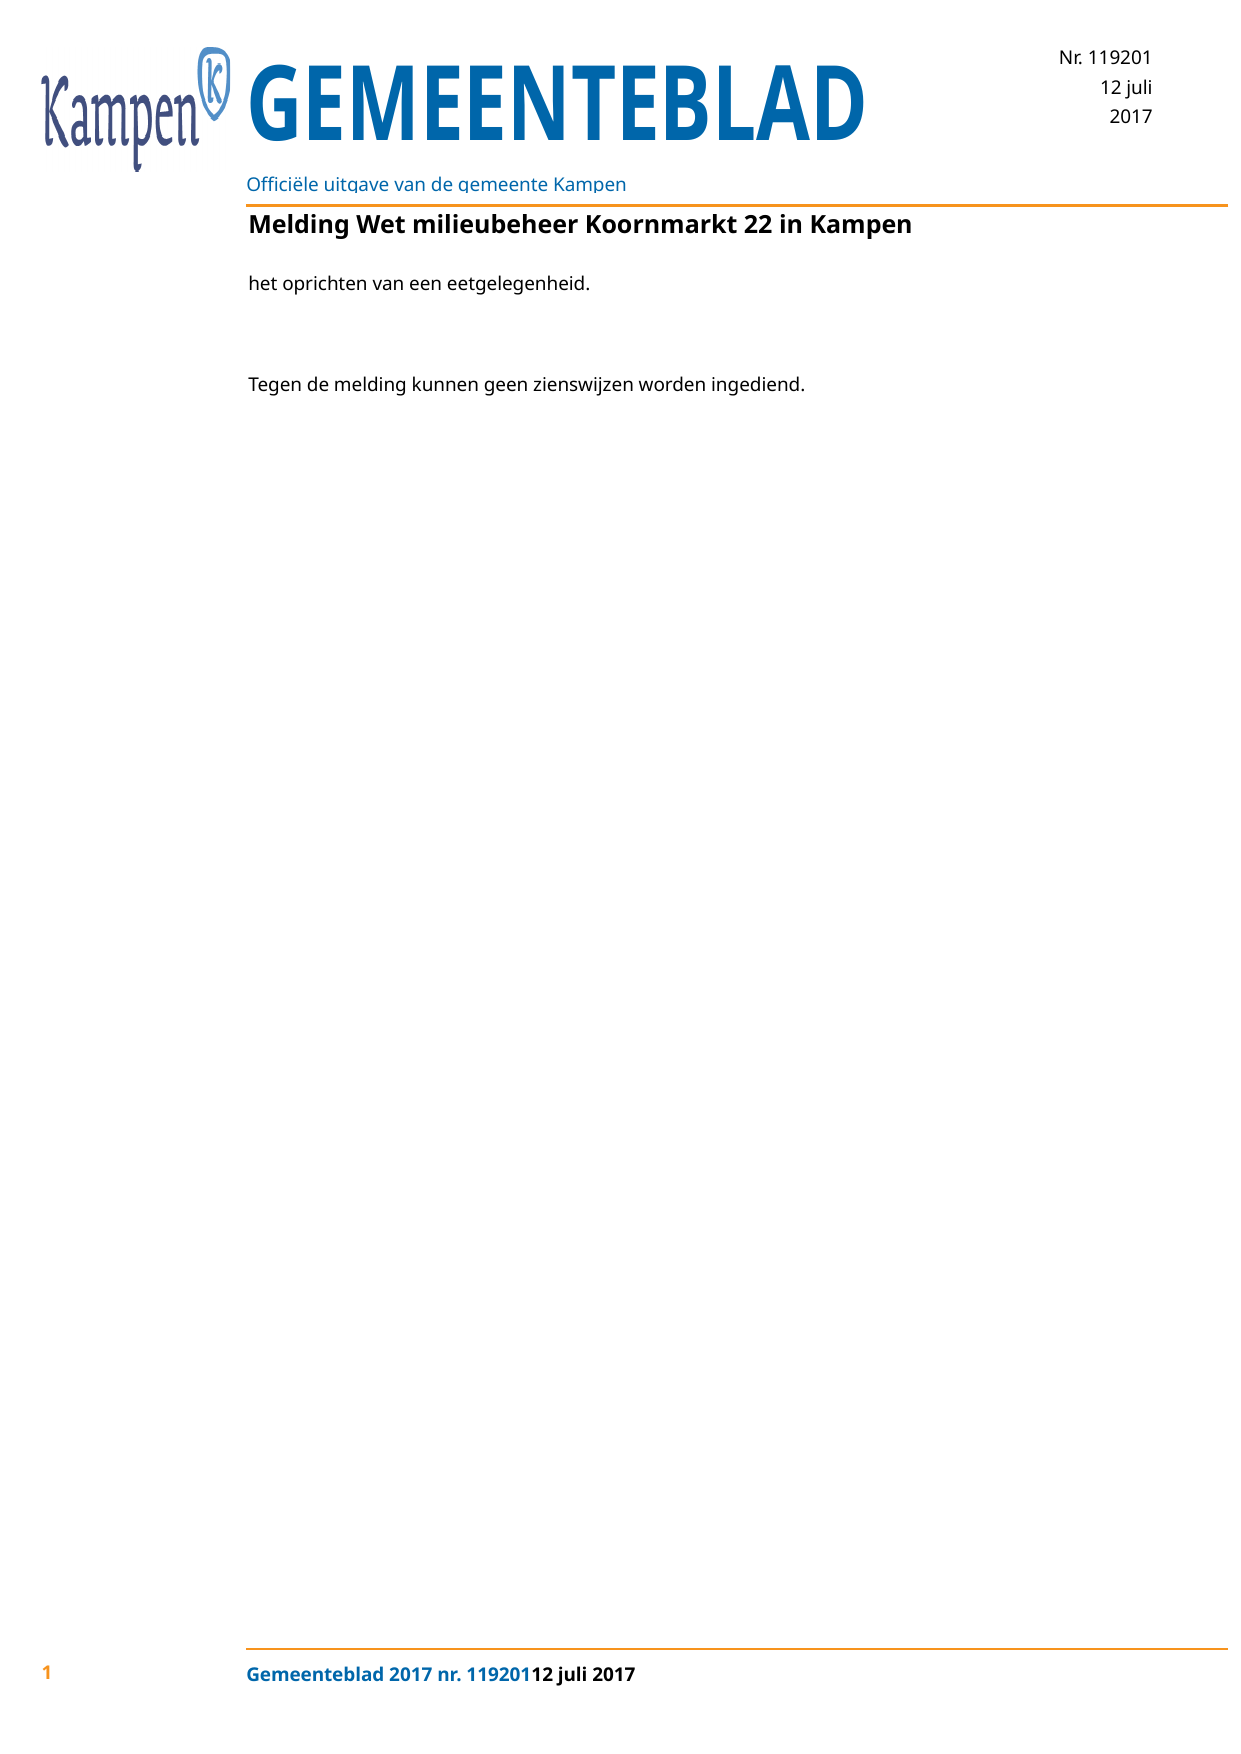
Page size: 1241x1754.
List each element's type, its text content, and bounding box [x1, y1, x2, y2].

text Melding Wet milieubeheer Koornmarkt 22 in Kampen [248, 207, 1152, 241]
picture [41, 47, 231, 172]
text Tegen de melding kunnen geen zienswijzen worden ingediend. [248, 371, 1152, 397]
text het oprichten van een eetgelegenheid. [248, 270, 1152, 296]
